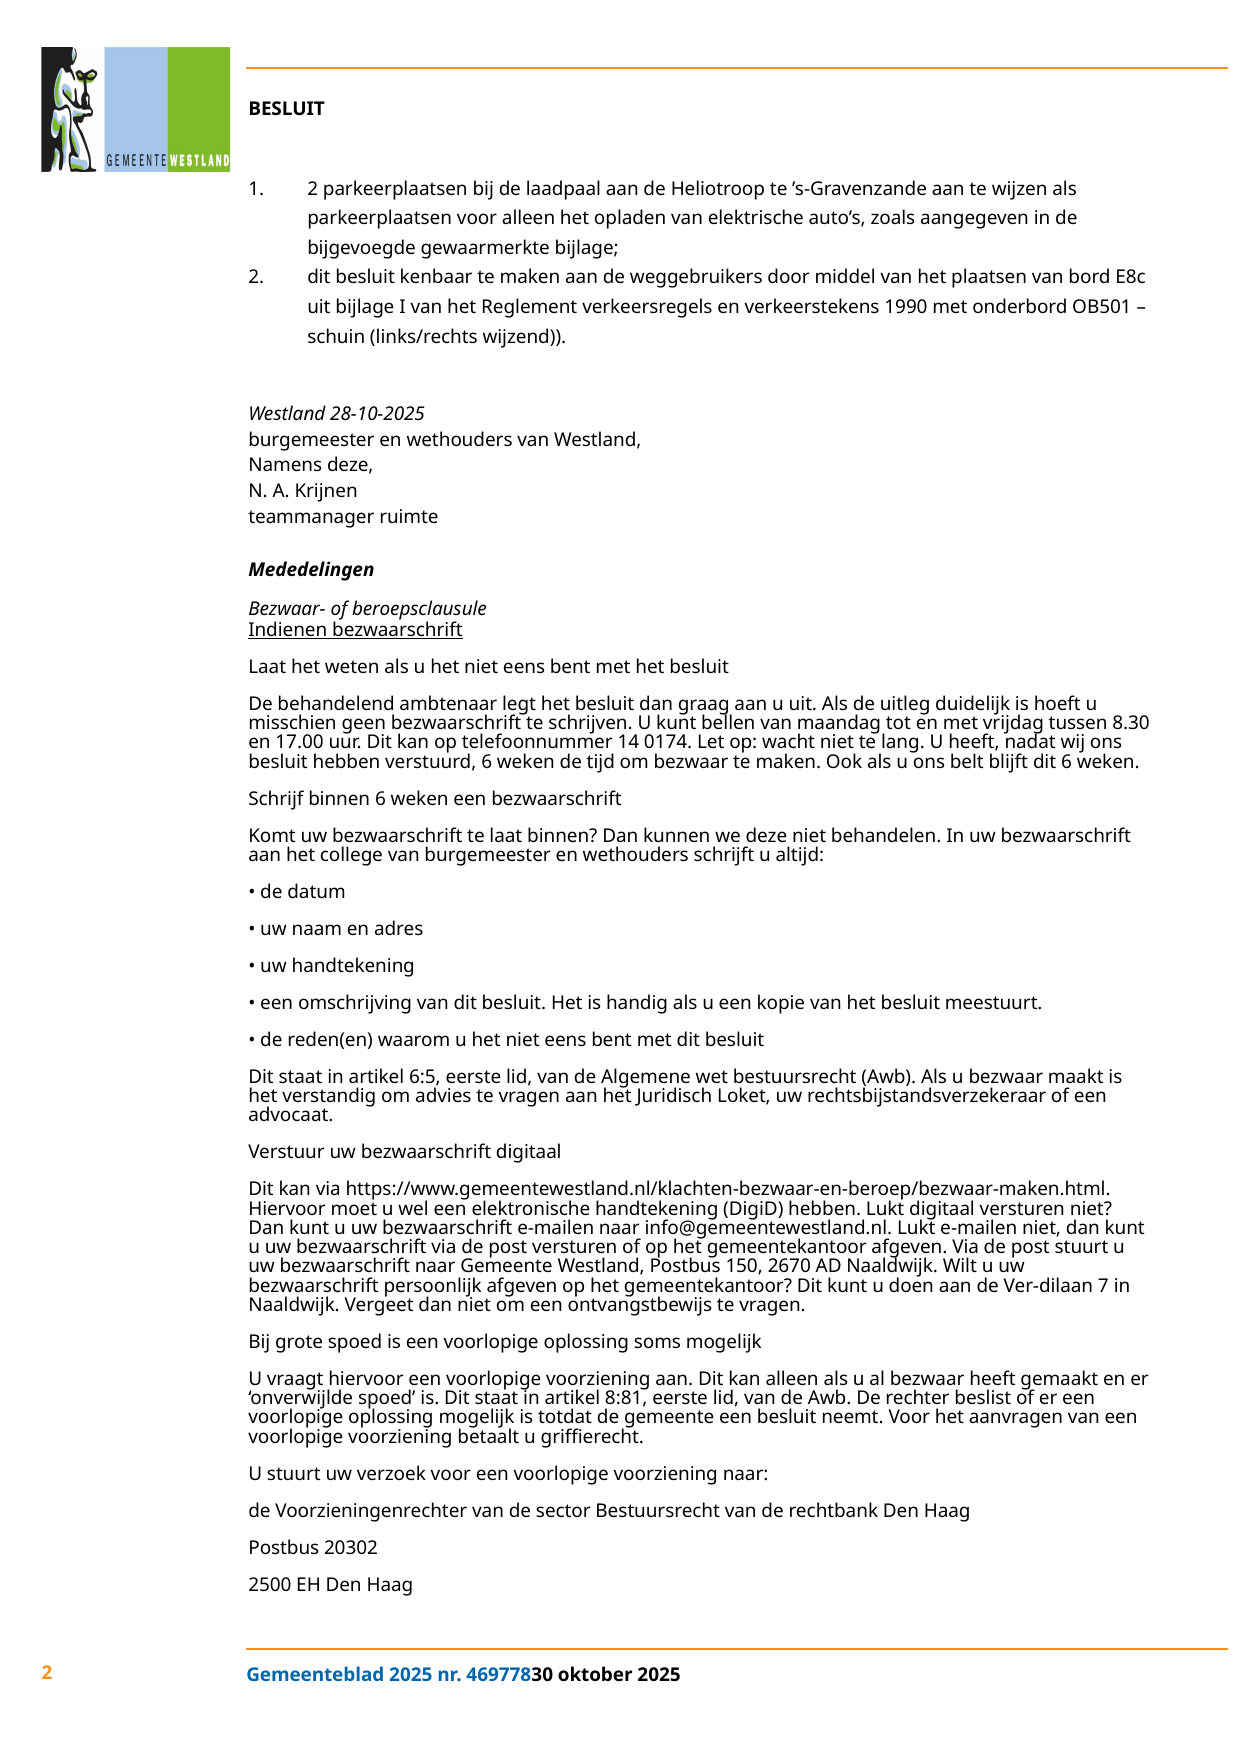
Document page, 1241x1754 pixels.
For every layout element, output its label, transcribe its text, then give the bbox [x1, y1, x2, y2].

text • uw handtekening [248, 957, 1152, 976]
text teammanager ruimte [248, 503, 1152, 529]
text Bezwaar- of beroepsclausule [248, 595, 1152, 621]
text • de reden(en) waarom u het niet eens bent met dit besluit [248, 1031, 1152, 1050]
text Bij grote spoed is een voorlopige oplossing soms mogelijk [248, 1333, 1152, 1352]
text 2500 EH Den Haag [248, 1576, 1152, 1595]
text de Voorzieningenrechter van de sector Bestuursrecht van de rechtbank Den Haag [248, 1502, 1152, 1521]
text U vraagt hiervoor een voorlopige voorziening aan. Dit kan alleen als u al bezwaar heeft gemaakt en er ‘onverwijlde spoed’ is. Dit staat in artikel 8:81, eerste lid, van de Awb. De rechter beslist of er een voorlopige oplossing mogelijk is totdat de gemeente een besluit neemt. Voor het aanvragen van een voorlopige voorziening betaalt u griffierecht. [248, 1370, 1152, 1447]
text De behandelend ambtenaar legt het besluit dan graag aan u uit. Als de uitleg duidelijk is hoeft u misschien geen bezwaarschrift te schrijven. U kunt bellen van maandag tot en met vrijdag tussen 8.30 en 17.00 uur. Dit kan op telefoonnummer 14 0174. Let op: wacht niet te lang. U heeft, nadat wij ons besluit hebben verstuurd, 6 weken de tijd om bezwaar te maken. Ook als u ons belt blijft dit 6 weken. [248, 695, 1152, 772]
text Indienen bezwaarschrift [248, 621, 1152, 640]
text U stuurt uw verzoek voor een voorlopige voorziening naar: [248, 1465, 1152, 1484]
text Schrijf binnen 6 weken een bezwaarschrift [248, 790, 1152, 809]
text Laat het weten als u het niet eens bent met het besluit [248, 658, 1152, 677]
text Komt uw bezwaarschrift te laat binnen? Dan kunnen we deze niet behandelen. In uw bezwaarschrift aan het college van burgemeester en wethouders schrijft u altijd: [248, 827, 1152, 865]
text BESLUIT [248, 95, 1152, 121]
text Postbus 20302 [248, 1539, 1152, 1558]
text Westland 28-10-2025 [248, 400, 1152, 426]
text • een omschrijving van dit besluit. Het is handig als u een kopie van het besluit meestuurt. [248, 994, 1152, 1013]
text Mededelingen [248, 556, 1152, 582]
text N. A. Krijnen [248, 477, 1152, 503]
text • de datum [248, 883, 1152, 902]
list 2 parkeerplaatsen bij de laadpaal aan de Heliotroop te ’s-Gravenzande aan te wijzen als parkeerplaatsen voor alleen het opladen van elektrische auto’s, zoals aangegeven in de bijgevoegde gewaarmerkte bijlage; [248, 175, 1152, 260]
text Namens deze, [248, 452, 1152, 477]
text Dit kan via https://www.gemeentewestland.nl/klachten-bezwaar-en-beroep/bezwaar-maken.html. Hiervoor moet u wel een elektronische handtekening (DigiD) hebben. Lukt digitaal versturen niet? Dan kunt u uw bezwaarschrift e-mailen naar info@gemeentewestland.nl. Lukt e-mailen niet, dan kunt u uw bezwaarschrift via de post versturen of op het gemeentekantoor afgeven. Via de post stuurt u uw bezwaarschrift naar Gemeente Westland, Postbus 150, 2670 AD Naaldwijk. Wilt u uw bezwaarschrift persoonlijk afgeven op het gemeentekantoor? Dit kunt u doen aan de Ver-dilaan 7 in Naaldwijk. Vergeet dan niet om een ontvangstbewijs te vragen. [248, 1180, 1152, 1315]
text Dit staat in artikel 6:5, eerste lid, van de Algemene wet bestuursrecht (Awb). Als u bezwaar maakt is het verstandig om advies te vragen aan het Juridisch Loket, uw rechtsbijstandsverzekeraar of een advocaat. [248, 1068, 1152, 1126]
text • uw naam en adres [248, 920, 1152, 939]
picture [41, 47, 231, 172]
text Verstuur uw bezwaarschrift digitaal [248, 1143, 1152, 1163]
text burgemeester en wethouders van Westland, [248, 426, 1152, 452]
list dit besluit kenbaar te maken aan de weggebruikers door middel van het plaatsen van bord E8c uit bijlage I van het Reglement verkeersregels en verkeerstekens 1990 met onderbord OB501 – schuin (links/rechts wijzend)). [248, 264, 1152, 348]
